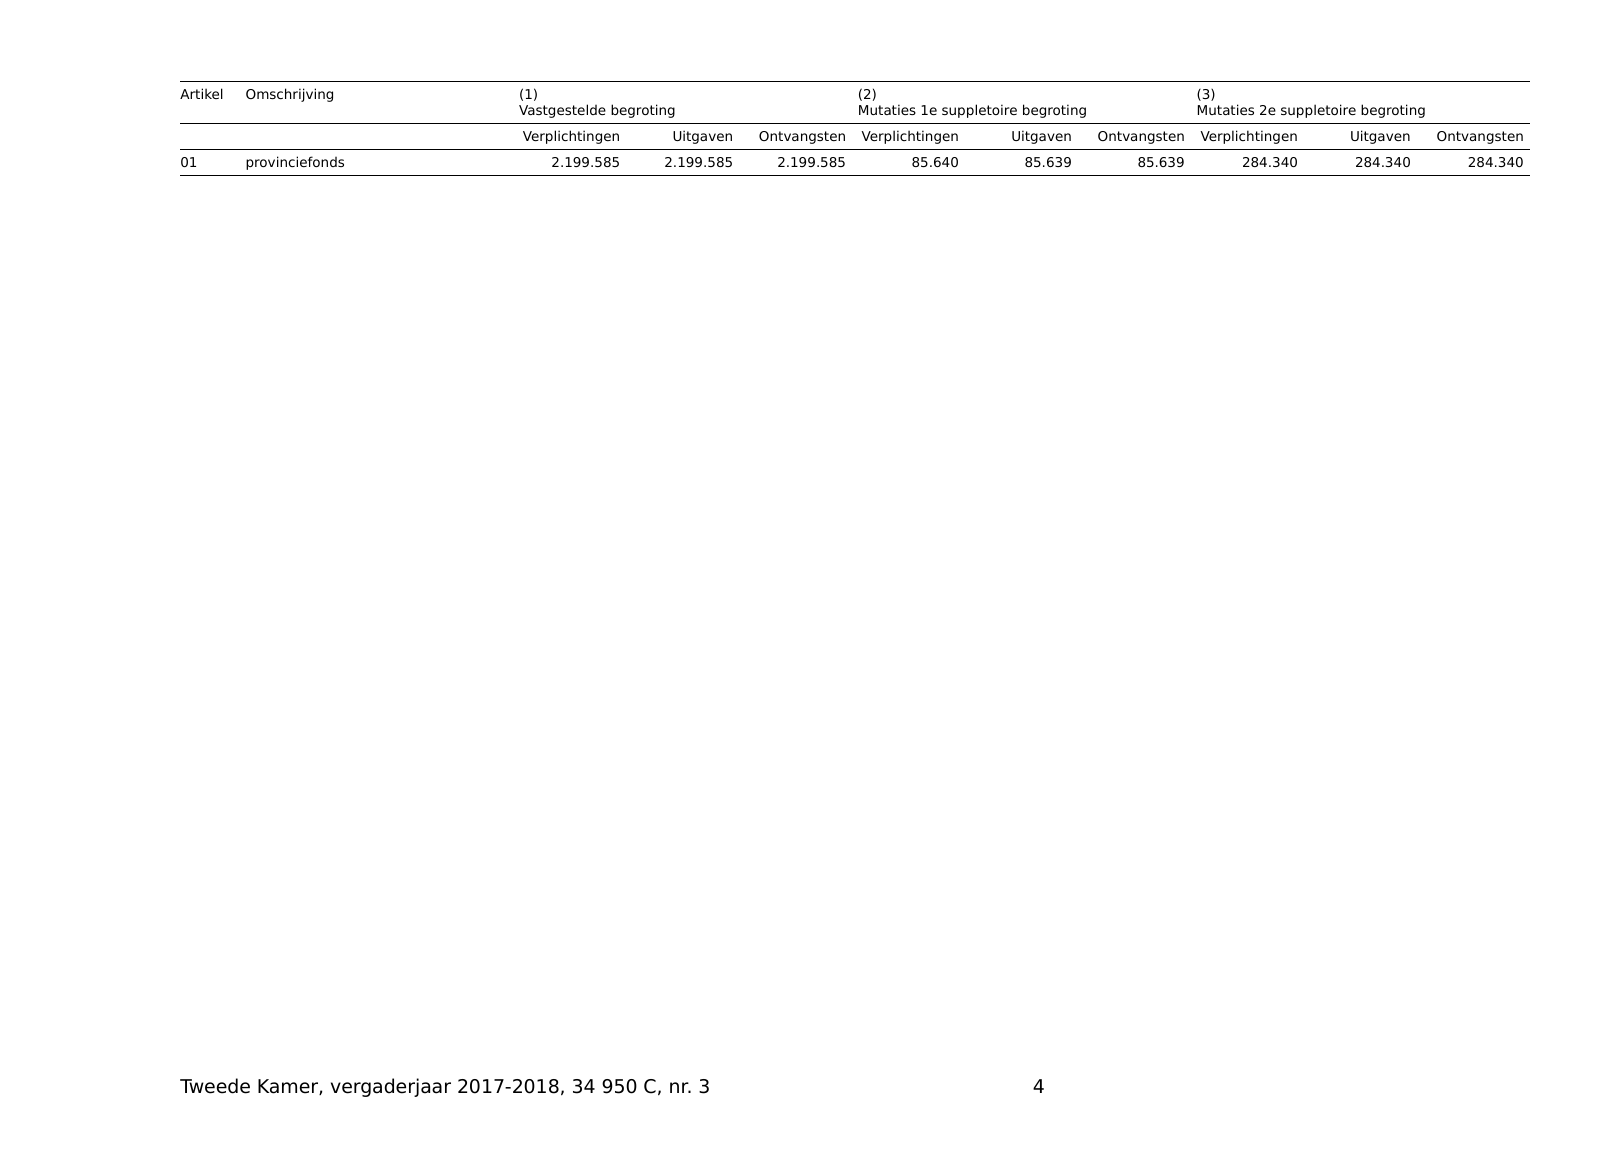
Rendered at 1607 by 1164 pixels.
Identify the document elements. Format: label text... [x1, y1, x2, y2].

table_cell Uitgaven [965, 124, 1078, 149]
table_header Artikel [180, 82, 239, 123]
table_cell 85.640 [852, 150, 965, 175]
table_cell Ontvangsten [1078, 124, 1191, 149]
table_cell 284.340 [1191, 150, 1303, 175]
table_cell 2.199.585 [513, 150, 626, 175]
table_cell Ontvangsten [1416, 124, 1529, 149]
table_cell Verplichtingen [852, 124, 965, 149]
table_cell 2.199.585 [739, 150, 852, 175]
table_cell Verplichtingen [1191, 124, 1303, 149]
table_cell Verplichtingen [513, 124, 626, 149]
table_cell 01 [180, 150, 239, 175]
table_cell Uitgaven [1304, 124, 1416, 149]
table_cell provinciefonds [240, 150, 513, 175]
table_header (3) Mutaties 2e suppletoire begroting [1191, 82, 1529, 123]
table_cell [240, 124, 513, 149]
table_cell 2.199.585 [626, 150, 739, 175]
table_cell 284.340 [1416, 150, 1529, 175]
table_header Omschrijving [240, 82, 513, 123]
table_cell Ontvangsten [739, 124, 852, 149]
table_cell Uitgaven [626, 124, 739, 149]
table_cell 284.340 [1304, 150, 1416, 175]
table_cell 85.639 [1078, 150, 1191, 175]
table_cell 85.639 [965, 150, 1078, 175]
table_header (1) Vastgestelde begroting [513, 82, 852, 123]
table_cell [180, 124, 239, 149]
table_header (2) Mutaties 1e suppletoire begroting [852, 82, 1191, 123]
